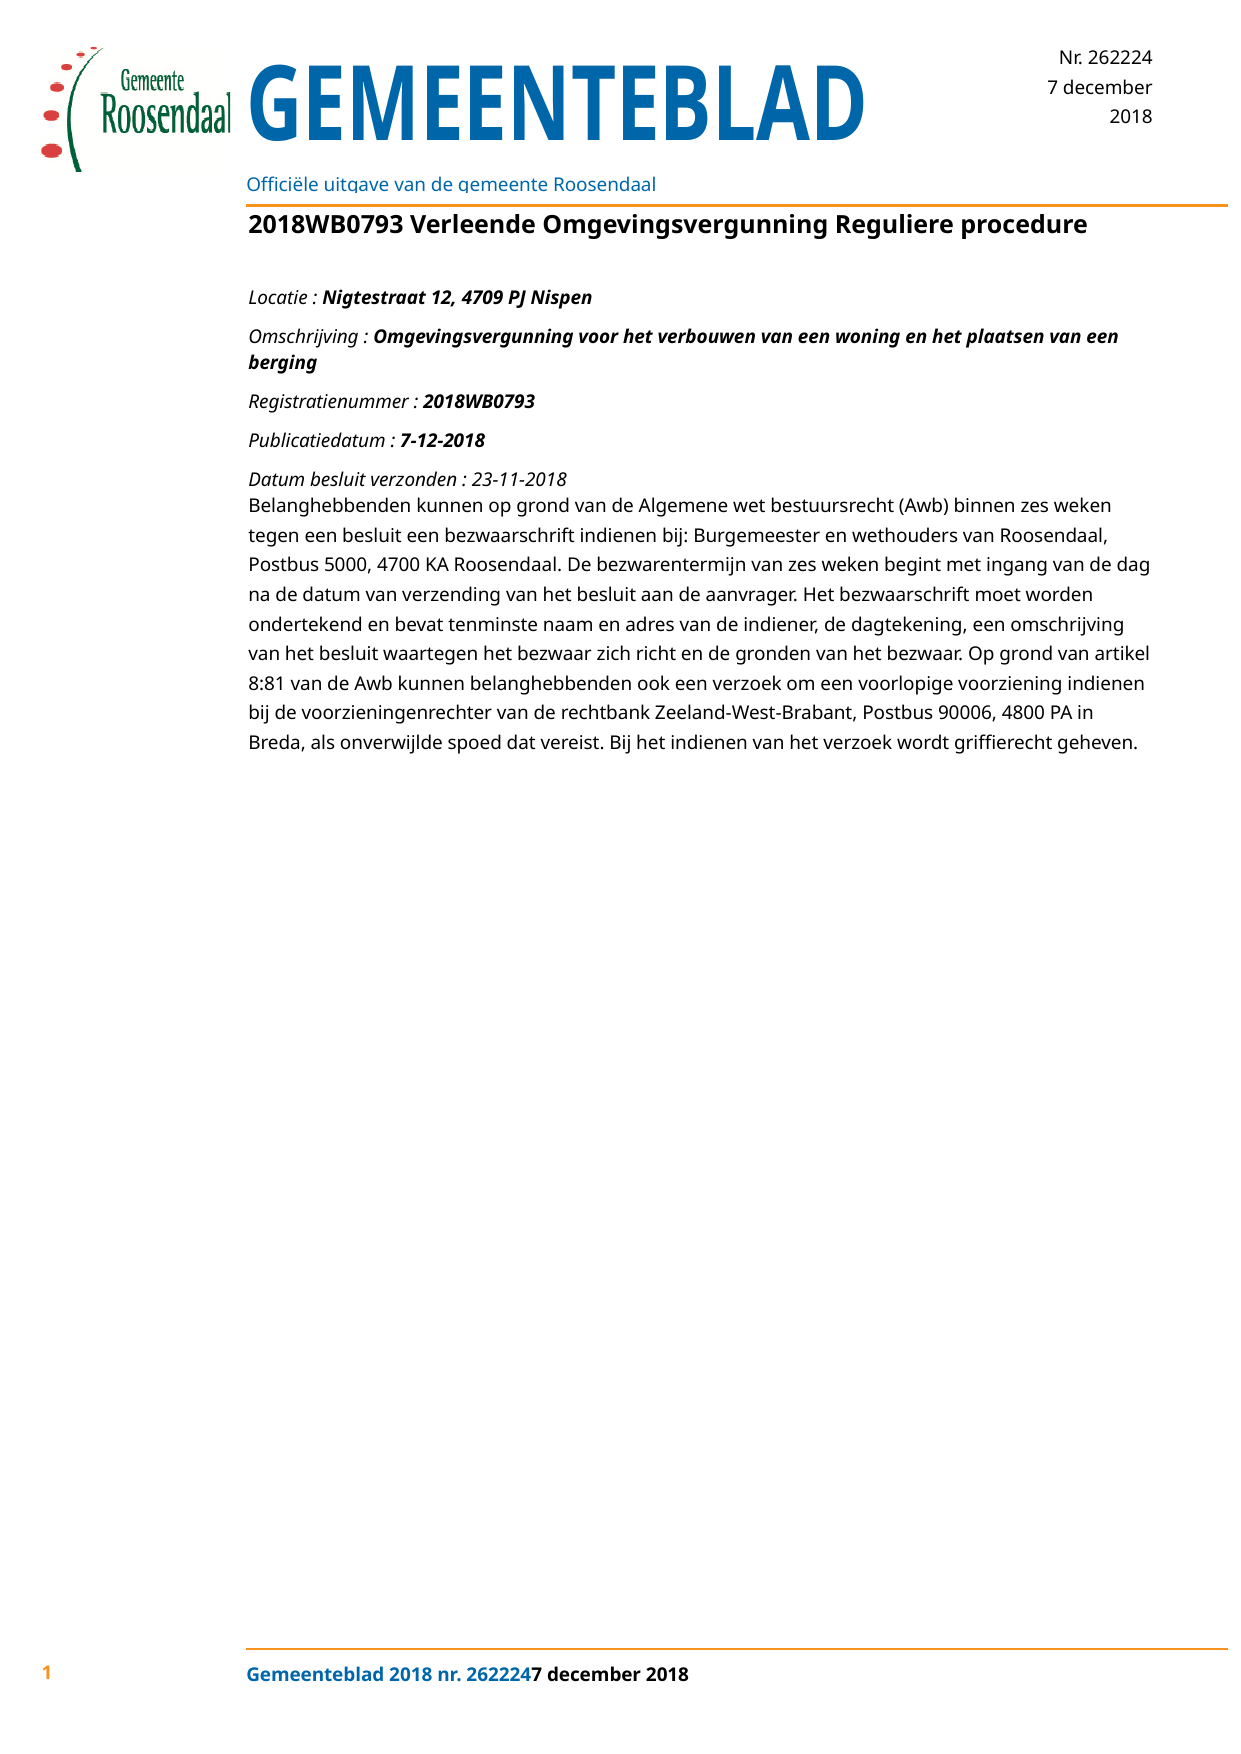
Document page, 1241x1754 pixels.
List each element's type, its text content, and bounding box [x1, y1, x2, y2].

text Locatie : Nigtestraat 12, 4709 PJ Nispen [248, 284, 1152, 309]
text Belanghebbenden kunnen op grond van de Algemene wet bestuursrecht (Awb) binnen zes weken tegen een besluit een bezwaarschrift indienen bij: Burgemeester en wethouders van Roosendaal, Postbus 5000, 4700 KA Roosendaal. De bezwarentermijn van zes weken begint met ingang van de dag na de datum van verzending van het besluit aan de aanvrager. Het bezwaarschrift moet worden ondertekend en bevat tenminste naam en adres van de indiener, de dagtekening, een omschrijving van het besluit waartegen het bezwaar zich richt en de gronden van het bezwaar. Op grond van artikel 8:81 van de Awb kunnen belanghebbenden ook een verzoek om een voorlopige voorziening indienen bij de voorzieningenrechter van de rechtbank Zeeland-West-Brabant, Postbus 90006, 4800 PA in Breda, als onverwijlde spoed dat vereist. Bij het indienen van het verzoek wordt griffierecht geheven. [248, 492, 1152, 755]
picture [41, 47, 231, 172]
text Datum besluit verzonden : 23-11-2018 [248, 467, 1152, 492]
text Publicatiedatum : 7-12-2018 [248, 427, 1152, 453]
text Registratienummer : 2018WB0793 [248, 388, 1152, 414]
text 2018WB0793 Verleende Omgevingsvergunning Reguliere procedure [248, 207, 1152, 241]
text Omschrijving : Omgevingsvergunning voor het verbouwen van een woning en het plaatsen van een berging [248, 323, 1152, 374]
